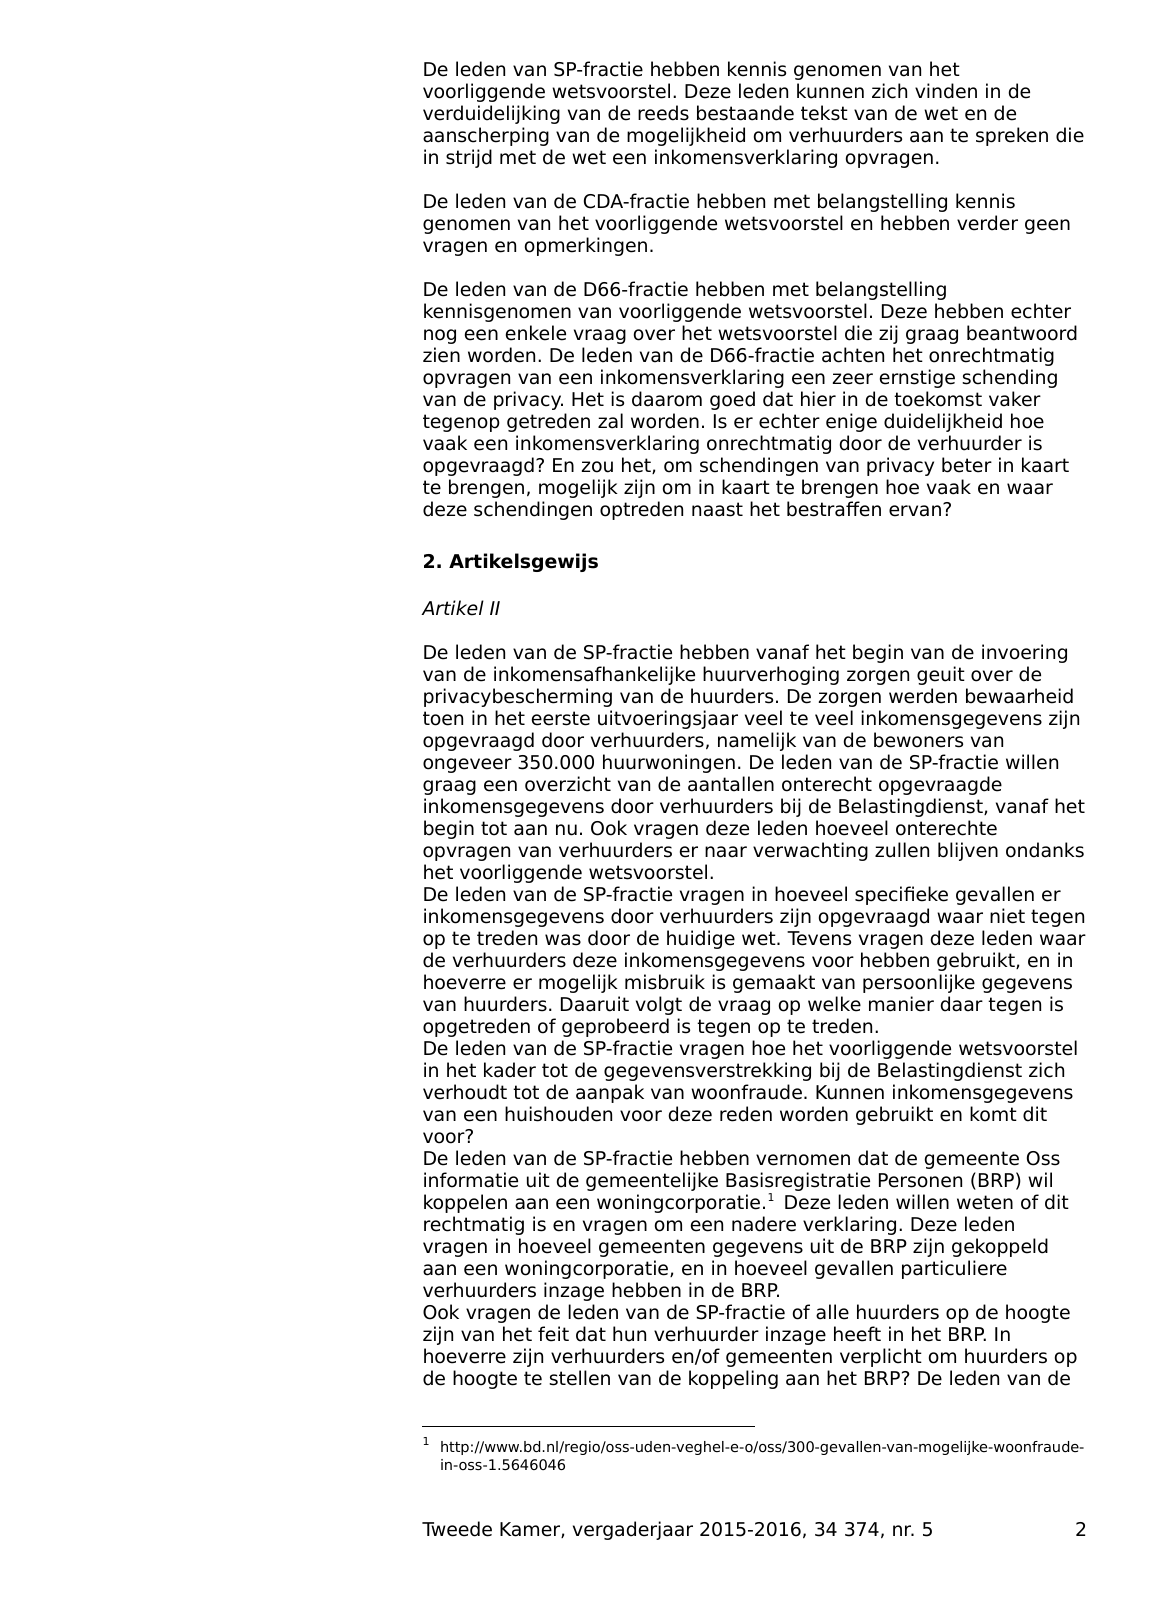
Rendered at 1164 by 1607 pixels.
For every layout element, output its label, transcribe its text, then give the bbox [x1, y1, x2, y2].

text http://www.bd.nl/regio/oss-uden-veghel-e-o/oss/300-gevallen-van-mogelijke-woonfraude-in-oss-1.5646046 [422, 1435, 1087, 1474]
text De leden van de SP-fractie hebben vernomen dat de gemeente Oss informatie uit de gemeentelijke Basisregistratie Personen (BRP) wil koppelen aan een woningcorporatie. Deze leden willen weten of dit rechtmatig is en vragen om een nadere verklaring. Deze leden vragen in hoeveel gemeenten gegevens uit de BRP zijn gekoppeld aan een woningcorporatie, en in hoeveel gevallen particuliere verhuurders inzage hebben in de BRP. [422, 1148, 1087, 1302]
subtitle 2. Artikelsgewijs [422, 551, 1087, 573]
subtitle Artikel II [422, 598, 1087, 620]
text De leden van de SP-fractie hebben vanaf het begin van de invoering van de inkomensafhankelijke huurverhoging zorgen geuit over de privacybescherming van de huurders. De zorgen werden bewaarheid toen in het eerste uitvoeringsjaar veel te veel inkomensgegevens zijn opgevraagd door verhuurders, namelijk van de bewoners van ongeveer 350.000 huurwoningen. De leden van de SP-fractie willen graag een overzicht van de aantallen onterecht opgevraagde inkomensgegevens door verhuurders bij de Belastingdienst, vanaf het begin tot aan nu. Ook vragen deze leden hoeveel onterechte opvragen van verhuurders er naar verwachting zullen blijven ondanks het voorliggende wetsvoorstel. [422, 642, 1087, 884]
text De leden van de CDA-fractie hebben met belangstelling kennis genomen van het voorliggende wetsvoorstel en hebben verder geen vragen en opmerkingen. [422, 191, 1087, 257]
text Ook vragen de leden van de SP-fractie of alle huurders op de hoogte zijn van het feit dat hun verhuurder inzage heeft in het BRP. In hoeverre zijn verhuurders en/of gemeenten verplicht om huurders op de hoogte te stellen van de koppeling aan het BRP? De leden van de [422, 1302, 1087, 1389]
text De leden van de D66-fractie hebben met belangstelling kennisgenomen van voorliggende wetsvoorstel. Deze hebben echter nog een enkele vraag over het wetsvoorstel die zij graag beantwoord zien worden. De leden van de D66-fractie achten het onrechtmatig opvragen van een inkomensverklaring een zeer ernstige schending van de privacy. Het is daarom goed dat hier in de toekomst vaker tegenop getreden zal worden. Is er echter enige duidelijkheid hoe vaak een inkomensverklaring onrechtmatig door de verhuurder is opgevraagd? En zou het, om schendingen van privacy beter in kaart te brengen, mogelijk zijn om in kaart te brengen hoe vaak en waar deze schendingen optreden naast het bestraffen ervan? [422, 279, 1087, 521]
text De leden van SP-fractie hebben kennis genomen van het voorliggende wetsvoorstel. Deze leden kunnen zich vinden in de verduidelijking van de reeds bestaande tekst van de wet en de aanscherping van de mogelijkheid om verhuurders aan te spreken die in strijd met de wet een inkomensverklaring opvragen. [422, 59, 1087, 169]
text De leden van de SP-fractie vragen hoe het voorliggende wetsvoorstel in het kader tot de gegevensverstrekking bij de Belastingdienst zich verhoudt tot de aanpak van woonfraude. Kunnen inkomensgegevens van een huishouden voor deze reden worden gebruikt en komt dit voor? [422, 1038, 1087, 1148]
text De leden van de SP-fractie vragen in hoeveel specifieke gevallen er inkomensgegevens door verhuurders zijn opgevraagd waar niet tegen op te treden was door de huidige wet. Tevens vragen deze leden waar de verhuurders deze inkomensgegevens voor hebben gebruikt, en in hoeverre er mogelijk misbruik is gemaakt van persoonlijke gegevens van huurders. Daaruit volgt de vraag op welke manier daar tegen is opgetreden of geprobeerd is tegen op te treden. [422, 884, 1087, 1038]
